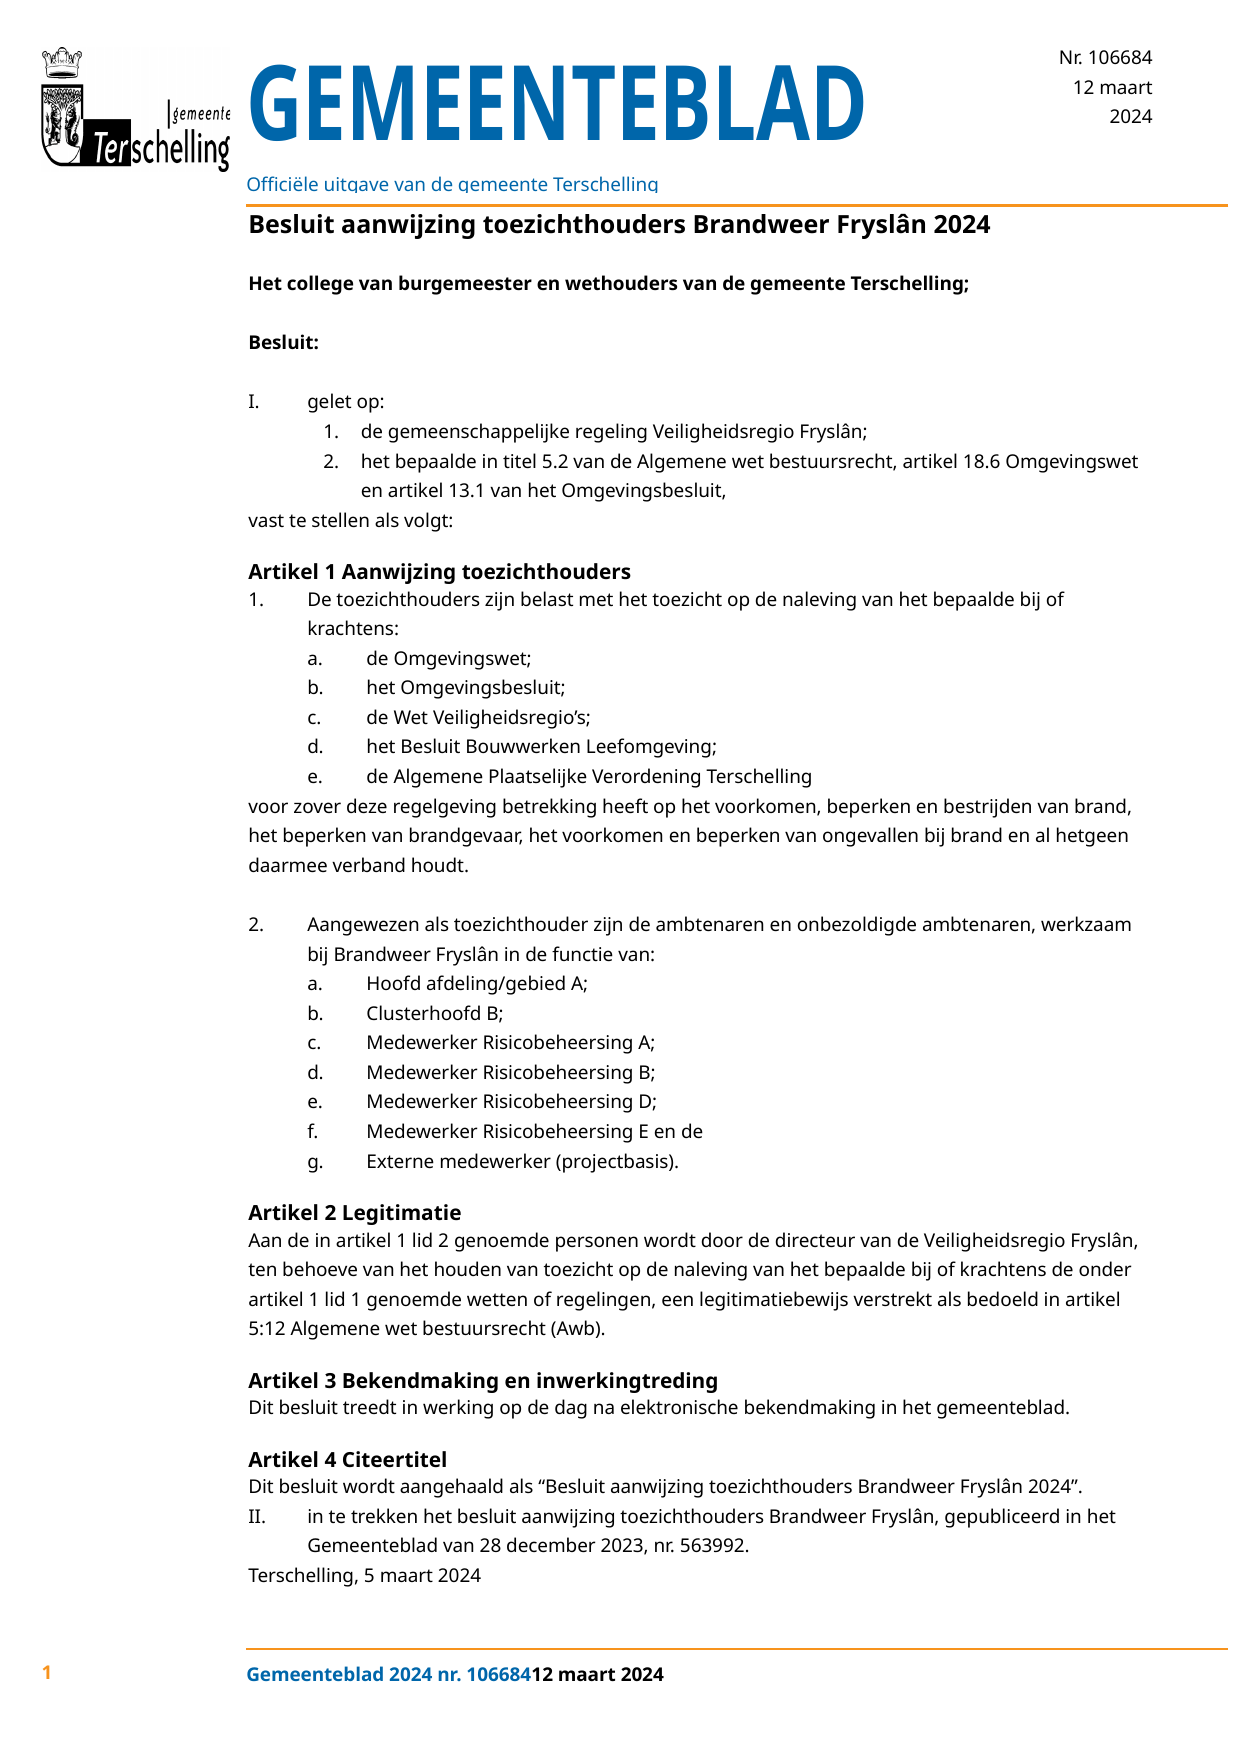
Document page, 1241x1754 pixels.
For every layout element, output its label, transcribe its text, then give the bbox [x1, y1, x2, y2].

list de Algemene Plaatselijke Verordening Terschelling [307, 763, 1152, 789]
list in te trekken het besluit aanwijzing toezichthouders Brandweer Fryslân, gepubliceerd in het Gemeenteblad van 28 december 2023, nr. 563992. [248, 1503, 1152, 1558]
list Medewerker Risicobeheersing D; [307, 1089, 1152, 1114]
list Medewerker Risicobeheersing A; [307, 1029, 1152, 1055]
list het Besluit Bouwwerken Leefomgeving; [307, 734, 1152, 759]
list de gemeenschappelijke regeling Veiligheidsregio Fryslân; [323, 418, 1152, 444]
text Besluit aanwijzing toezichthouders Brandweer Fryslân 2024 [248, 207, 1152, 241]
list Hoofd afdeling/gebied A; [307, 970, 1152, 996]
picture [41, 47, 231, 172]
text Terschelling, 5 maart 2024 [248, 1562, 1152, 1588]
list de Omgevingswet; [307, 645, 1152, 671]
text vast te stellen als volgt: [248, 507, 1152, 533]
text Artikel 2 Legitimatie [248, 1198, 1152, 1227]
text Besluit: [248, 329, 1152, 355]
list de Wet Veiligheidsregio’s; [307, 704, 1152, 730]
text Artikel 1 Aanwijzing toezichthouders [248, 557, 1152, 586]
list Medewerker Risicobeheersing E en de [307, 1118, 1152, 1144]
list het bepaalde in titel 5.2 van de Algemene wet bestuursrecht, artikel 18.6 Omgevingswet en artikel 13.1 van het Omgevingsbesluit, [323, 448, 1152, 503]
list het Omgevingsbesluit; [307, 674, 1152, 700]
list De toezichthouders zijn belast met het toezicht op de naleving van het bepaalde bij of krachtens: [248, 586, 1152, 641]
text Het college van burgemeester en wethouders van de gemeente Terschelling; [248, 270, 1152, 296]
text voor zover deze regelgeving betrekking heeft op het voorkomen, beperken en bestrijden van brand, het beperken van brandgevaar, het voorkomen en beperken van ongevallen bij brand en al hetgeen daarmee verband houdt. [248, 793, 1152, 878]
text Dit besluit treedt in werking op de dag na elektronische bekendmaking in het gemeenteblad. [248, 1394, 1152, 1420]
text Artikel 4 Citeertitel [248, 1445, 1152, 1473]
text Artikel 3 Bekendmaking en inwerkingtreding [248, 1366, 1152, 1394]
list Aangewezen als toezichthouder zijn de ambtenaren en onbezoldigde ambtenaren, werkzaam bij Brandweer Fryslân in de functie van: [248, 911, 1152, 967]
list Externe medewerker (projectbasis). [307, 1148, 1152, 1174]
list gelet op: [248, 389, 1152, 414]
text Aan de in artikel 1 lid 2 genoemde personen wordt door de directeur van de Veiligheidsregio Fryslân, ten behoeve van het houden van toezicht op de naleving van het bepaalde bij of krachtens de onder artikel 1 lid 1 genoemde wetten of regelingen, een legitimatiebewijs verstrekt als bedoeld in artikel 5:12 Algemene wet bestuursrecht (Awb). [248, 1227, 1152, 1341]
list Medewerker Risicobeheersing B; [307, 1059, 1152, 1085]
text Dit besluit wordt aangehaald als “Besluit aanwijzing toezichthouders Brandweer Fryslân 2024”. [248, 1473, 1152, 1499]
list Clusterhoofd B; [307, 1000, 1152, 1026]
